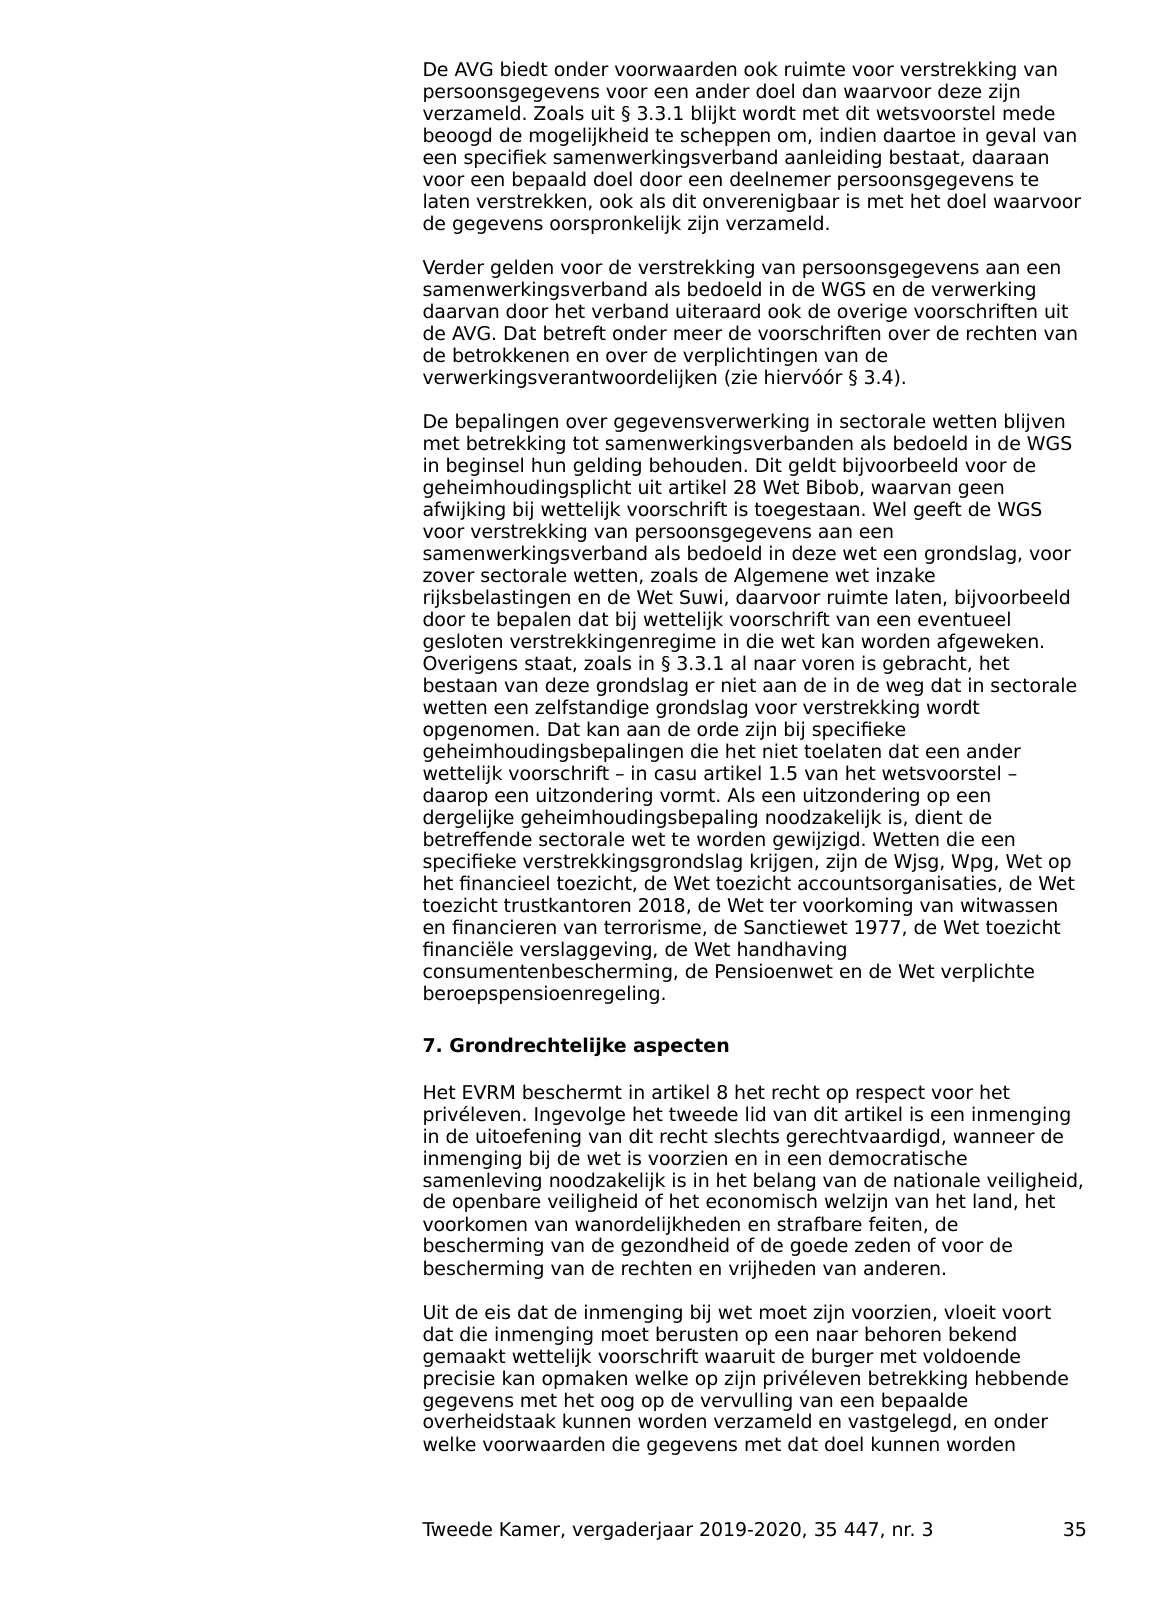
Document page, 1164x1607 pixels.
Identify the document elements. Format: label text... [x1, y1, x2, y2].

text De AVG biedt onder voorwaarden ook ruimte voor verstrekking van persoonsgegevens voor een ander doel dan waarvoor deze zijn verzameld. Zoals uit § 3.3.1 blijkt wordt met dit wetsvoorstel mede beoogd de mogelijkheid te scheppen om, indien daartoe in geval van een specifiek samenwerkingsverband aanleiding bestaat, daaraan voor een bepaald doel door een deelnemer persoonsgegevens te laten verstrekken, ook als dit onverenigbaar is met het doel waarvoor de gegevens oorspronkelijk zijn verzameld. [422, 59, 1087, 235]
text Het EVRM beschermt in artikel 8 het recht op respect voor het privéleven. Ingevolge het tweede lid van dit artikel is een inmenging in de uitoefening van dit recht slechts gerechtvaardigd, wanneer de inmenging bij de wet is voorzien en in een democratische samenleving noodzakelijk is in het belang van de nationale veiligheid, de openbare veiligheid of het economisch welzijn van het land, het voorkomen van wanordelijkheden en strafbare feiten, de bescherming van de gezondheid of de goede zeden of voor de bescherming van de rechten en vrijheden van anderen. [422, 1082, 1087, 1279]
text De bepalingen over gegevensverwerking in sectorale wetten blijven met betrekking tot samenwerkingsverbanden als bedoeld in de WGS in beginsel hun gelding behouden. Dit geldt bijvoorbeeld voor de geheimhoudingsplicht uit artikel 28 Wet Bibob, waarvan geen afwijking bij wettelijk voorschrift is toegestaan. Wel geeft de WGS voor verstrekking van persoonsgegevens aan een samenwerkingsverband als bedoeld in deze wet een grondslag, voor zover sectorale wetten, zoals de Algemene wet inzake rijksbelastingen en de Wet Suwi, daarvoor ruimte laten, bijvoorbeeld door te bepalen dat bij wettelijk voorschrift van een eventueel gesloten verstrekkingenregime in die wet kan worden afgeweken. Overigens staat, zoals in § 3.3.1 al naar voren is gebracht, het bestaan van deze grondslag er niet aan de in de weg dat in sectorale wetten een zelfstandige grondslag voor verstrekking wordt opgenomen. Dat kan aan de orde zijn bij specifieke geheimhoudingsbepalingen die het niet toelaten dat een ander wettelijk voorschrift – in casu artikel 1.5 van het wetsvoorstel – daarop een uitzondering vormt. Als een uitzondering op een dergelijke geheimhoudingsbepaling noodzakelijk is, dient de betreffende sectorale wet te worden gewijzigd. Wetten die een specifieke verstrekkingsgrondslag krijgen, zijn de Wjsg, Wpg, Wet op het financieel toezicht, de Wet toezicht accountsorganisaties, de Wet toezicht trustkantoren 2018, de Wet ter voorkoming van witwassen en financieren van terrorisme, de Sanctiewet 1977, de Wet toezicht financiële verslaggeving, de Wet handhaving consumentenbescherming, de Pensioenwet en de Wet verplichte beroepspensioenregeling. [422, 411, 1087, 1004]
text Verder gelden voor de verstrekking van persoonsgegevens aan een samenwerkingsverband als bedoeld in de WGS en de verwerking daarvan door het verband uiteraard ook de overige voorschriften uit de AVG. Dat betreft onder meer de voorschriften over de rechten van de betrokkenen en over de verplichtingen van de verwerkingsverantwoordelijken (zie hiervóór § 3.4). [422, 257, 1087, 389]
text Uit de eis dat de inmenging bij wet moet zijn voorzien, vloeit voort dat die inmenging moet berusten op een naar behoren bekend gemaakt wettelijk voorschrift waaruit de burger met voldoende precisie kan opmaken welke op zijn privéleven betrekking hebbende gegevens met het oog op de vervulling van een bepaalde overheidstaak kunnen worden verzameld en vastgelegd, en onder welke voorwaarden die gegevens met dat doel kunnen worden [422, 1302, 1087, 1455]
subtitle 7. Grondrechtelijke aspecten [422, 1034, 1087, 1057]
